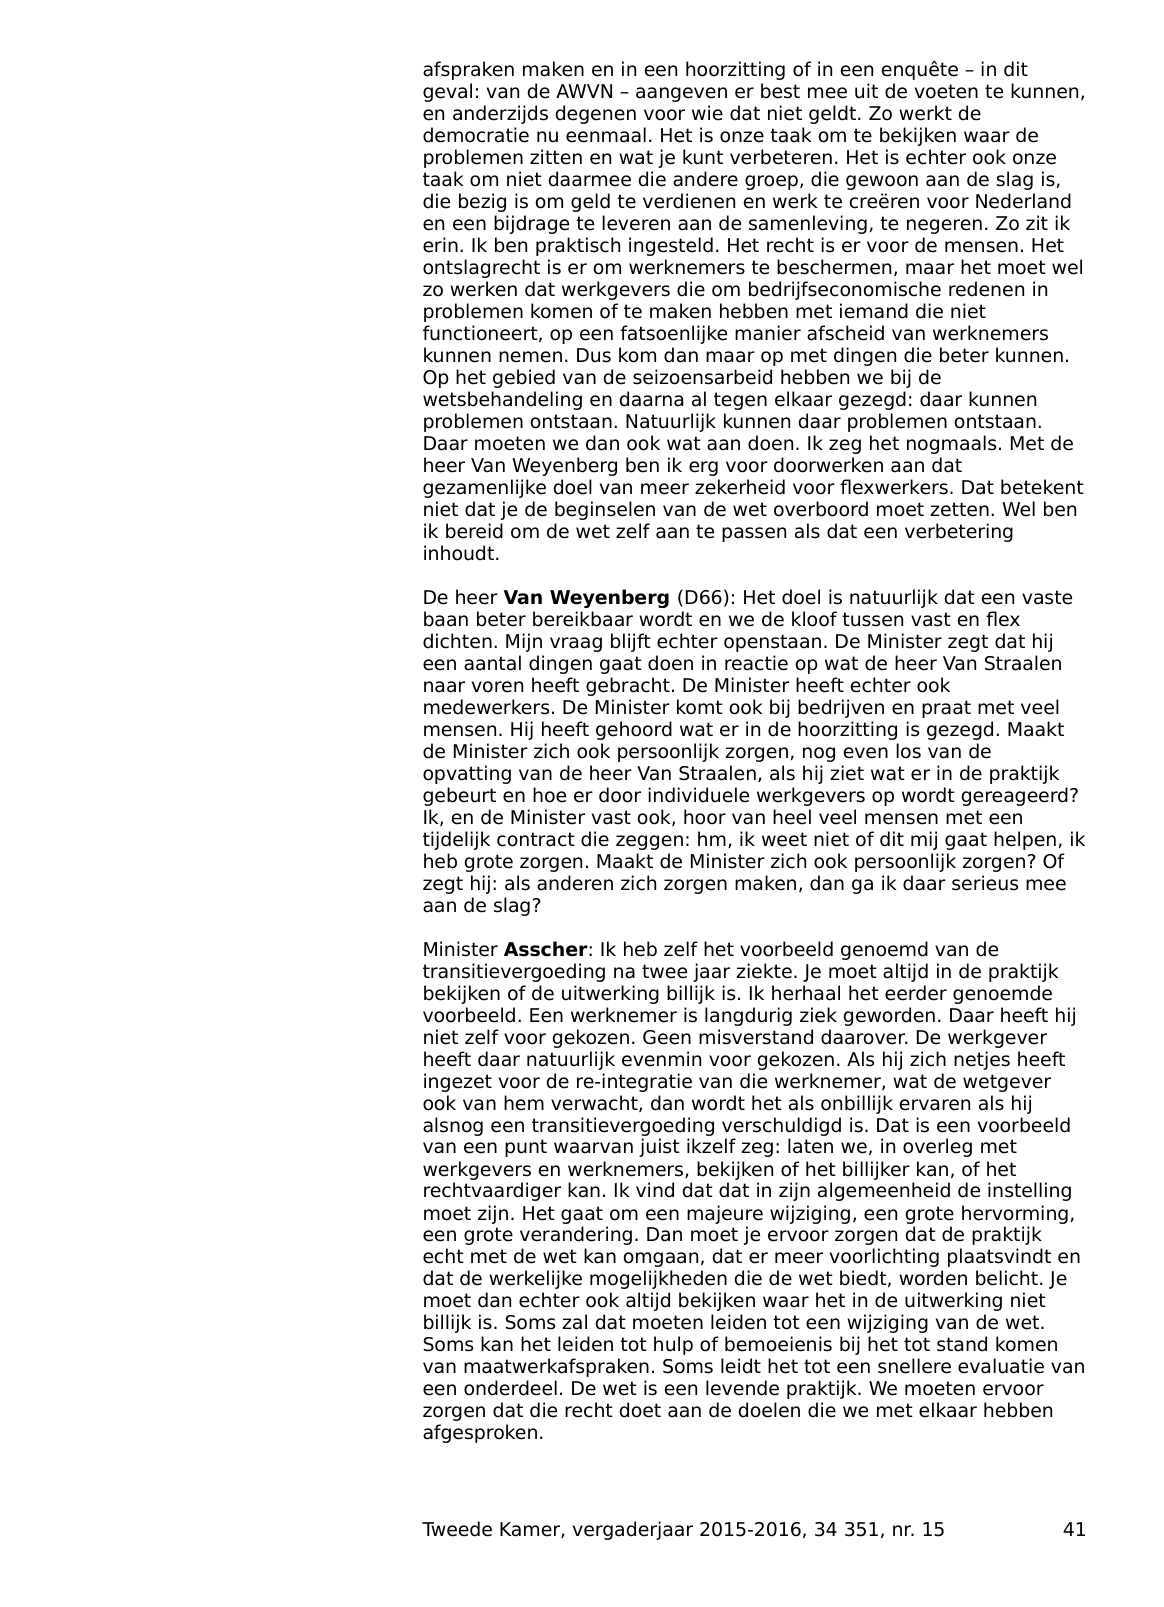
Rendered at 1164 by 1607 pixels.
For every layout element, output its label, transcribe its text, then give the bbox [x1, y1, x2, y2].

text De heer Van Weyenberg (D66): Het doel is natuurlijk dat een vaste baan beter bereikbaar wordt en we de kloof tussen vast en flex dichten. Mijn vraag blijft echter openstaan. De Minister zegt dat hij een aantal dingen gaat doen in reactie op wat de heer Van Straalen naar voren heeft gebracht. De Minister heeft echter ook medewerkers. De Minister komt ook bij bedrijven en praat met veel mensen. Hij heeft gehoord wat er in de hoorzitting is gezegd. Maakt de Minister zich ook persoonlijk zorgen, nog even los van de opvatting van de heer Van Straalen, als hij ziet wat er in de praktijk gebeurt en hoe er door individuele werkgevers op wordt gereageerd? Ik, en de Minister vast ook, hoor van heel veel mensen met een tijdelijk contract die zeggen: hm, ik weet niet of dit mij gaat helpen, ik heb grote zorgen. Maakt de Minister zich ook persoonlijk zorgen? Of zegt hij: als anderen zich zorgen maken, dan ga ik daar serieus mee aan de slag? [422, 587, 1087, 916]
text Minister Asscher: Ik heb zelf het voorbeeld genoemd van de transitievergoeding na twee jaar ziekte. Je moet altijd in de praktijk bekijken of de uitwerking billijk is. Ik herhaal het eerder genoemde voorbeeld. Een werknemer is langdurig ziek geworden. Daar heeft hij niet zelf voor gekozen. Geen misverstand daarover. De werkgever heeft daar natuurlijk evenmin voor gekozen. Als hij zich netjes heeft ingezet voor de re-integratie van die werknemer, wat de wetgever ook van hem verwacht, dan wordt het als onbillijk ervaren als hij alsnog een transitievergoeding verschuldigd is. Dat is een voorbeeld van een punt waarvan juist ikzelf zeg: laten we, in overleg met werkgevers en werknemers, bekijken of het billijker kan, of het rechtvaardiger kan. Ik vind dat dat in zijn algemeenheid de instelling moet zijn. Het gaat om een majeure wijziging, een grote hervorming, een grote verandering. Dan moet je ervoor zorgen dat de praktijk echt met de wet kan omgaan, dat er meer voorlichting plaatsvindt en dat de werkelijke mogelijkheden die de wet biedt, worden belicht. Je moet dan echter ook altijd bekijken waar het in de uitwerking niet billijk is. Soms zal dat moeten leiden tot een wijziging van de wet. Soms kan het leiden tot hulp of bemoeienis bij het tot stand komen van maatwerkafspraken. Soms leidt het tot een snellere evaluatie van een onderdeel. De wet is een levende praktijk. We moeten ervoor zorgen dat die recht doet aan de doelen die we met elkaar hebben afgesproken. [422, 939, 1087, 1444]
text afspraken maken en in een hoorzitting of in een enquête – in dit geval: van de AWVN – aangeven er best mee uit de voeten te kunnen, en anderzijds degenen voor wie dat niet geldt. Zo werkt de democratie nu eenmaal. Het is onze taak om te bekijken waar de problemen zitten en wat je kunt verbeteren. Het is echter ook onze taak om niet daarmee die andere groep, die gewoon aan de slag is, die bezig is om geld te verdienen en werk te creëren voor Nederland en een bijdrage te leveren aan de samenleving, te negeren. Zo zit ik erin. Ik ben praktisch ingesteld. Het recht is er voor de mensen. Het ontslagrecht is er om werknemers te beschermen, maar het moet wel zo werken dat werkgevers die om bedrijfseconomische redenen in problemen komen of te maken hebben met iemand die niet functioneert, op een fatsoenlijke manier afscheid van werknemers kunnen nemen. Dus kom dan maar op met dingen die beter kunnen. Op het gebied van de seizoensarbeid hebben we bij de wetsbehandeling en daarna al tegen elkaar gezegd: daar kunnen problemen ontstaan. Natuurlijk kunnen daar problemen ontstaan. Daar moeten we dan ook wat aan doen. Ik zeg het nogmaals. Met de heer Van Weyenberg ben ik erg voor doorwerken aan dat gezamenlijke doel van meer zekerheid voor flexwerkers. Dat betekent niet dat je de beginselen van de wet overboord moet zetten. Wel ben ik bereid om de wet zelf aan te passen als dat een verbetering inhoudt. [422, 59, 1087, 564]
